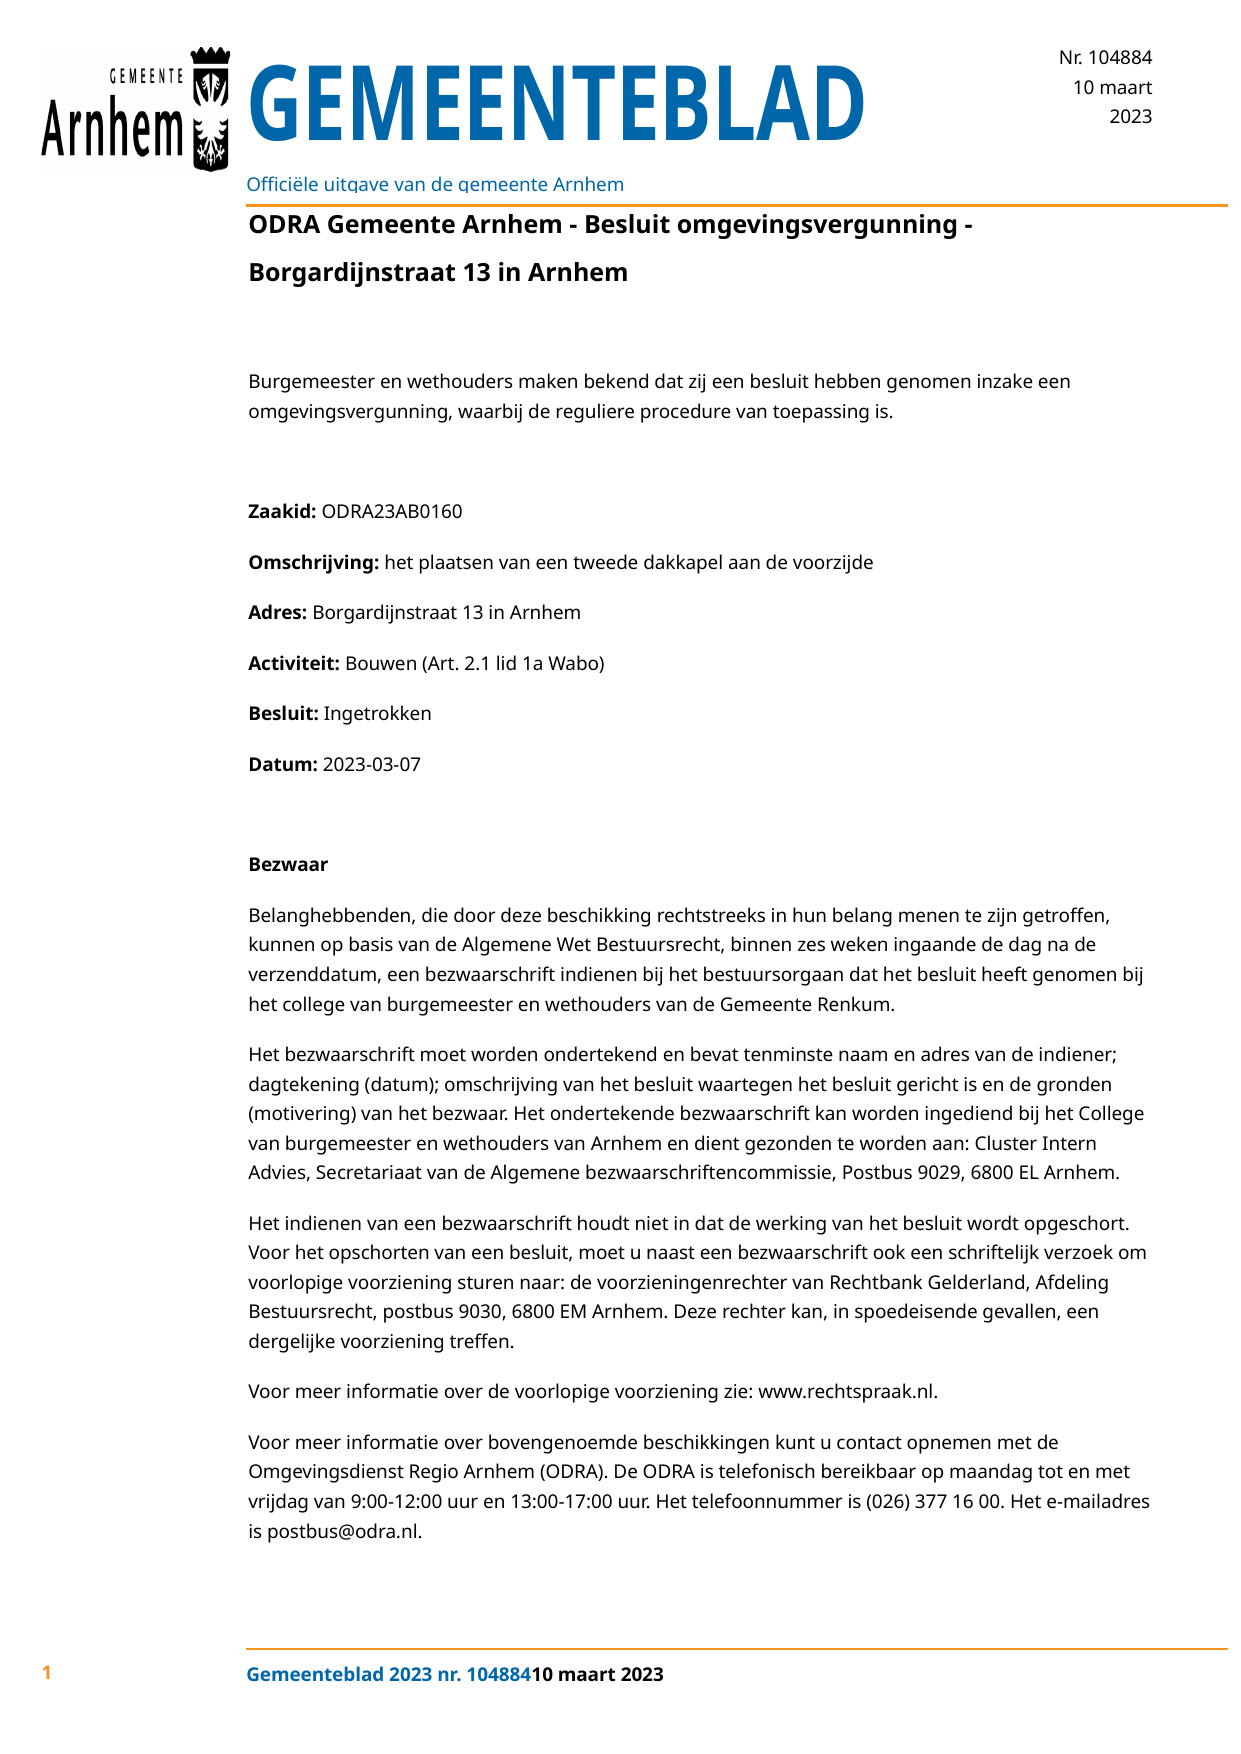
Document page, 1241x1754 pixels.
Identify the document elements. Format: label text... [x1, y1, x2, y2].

text Activiteit: Bouwen (Art. 2.1 lid 1a Wabo) [248, 650, 1152, 676]
text Burgemeester en wethouders maken bekend dat zij een besluit hebben genomen inzake een omgevingsvergunning, waarbij de reguliere procedure van toepassing is. [248, 368, 1152, 424]
text Voor meer informatie over de voorlopige voorziening zie: www.rechtspraak.nl. [248, 1379, 1152, 1404]
text Het bezwaarschrift moet worden ondertekend en bevat tenminste naam en adres van de indiener; dagtekening (datum); omschrijving van het besluit waartegen het besluit gericht is en de gronden (motivering) van het bezwaar. Het ondertekende bezwaarschrift kan worden ingediend bij het College van burgemeester en wethouders van Arnhem en dient gezonden te worden aan: Cluster Intern Advies, Secretariaat van de Algemene bezwaarschriftencommissie, Postbus 9029, 6800 EL Arnhem. [248, 1041, 1152, 1185]
text Zaakid: ODRA23AB0160 [248, 499, 1152, 524]
text Omschrijving: het plaatsen van een tweede dakkapel aan de voorzijde [248, 549, 1152, 575]
text Besluit: Ingetrokken [248, 700, 1152, 726]
picture [41, 47, 231, 172]
text Adres: Borgardijnstraat 13 in Arnhem [248, 599, 1152, 625]
text Datum: 2023-03-07 [248, 751, 1152, 777]
text Bezwaar [248, 852, 1152, 877]
text Voor meer informatie over bovengenoemde beschikkingen kunt u contact opnemen met de Omgevingsdienst Regio Arnhem (ODRA). De ODRA is telefonisch bereikbaar op maandag tot en met vrijdag van 9:00-12:00 uur en 13:00-17:00 uur. Het telefoonnummer is (026) 377 16 00. Het e-mailadres is postbus@odra.nl. [248, 1429, 1152, 1544]
text Het indienen van een bezwaarschrift houdt niet in dat de werking van het besluit wordt opgeschort. Voor het opschorten van een besluit, moet u naast een bezwaarschrift ook een schriftelijk verzoek om voorlopige voorziening sturen naar: de voorzieningenrechter van Rechtbank Gelderland, Afdeling Bestuursrecht, postbus 9030, 6800 EM Arnhem. Deze rechter kan, in spoedeisende gevallen, een dergelijke voorziening treffen. [248, 1210, 1152, 1354]
text Belanghebbenden, die door deze beschikking rechtstreeks in hun belang menen te zijn getroffen, kunnen op basis van de Algemene Wet Bestuursrecht, binnen zes weken ingaande de dag na de verzenddatum, een bezwaarschrift indienen bij het bestuursorgaan dat het besluit heeft genomen bij het college van burgemeester en wethouders van de Gemeente Renkum. [248, 902, 1152, 1017]
text ODRA Gemeente Arnhem - Besluit omgevingsvergunning - Borgardijnstraat 13 in Arnhem [248, 207, 1152, 288]
